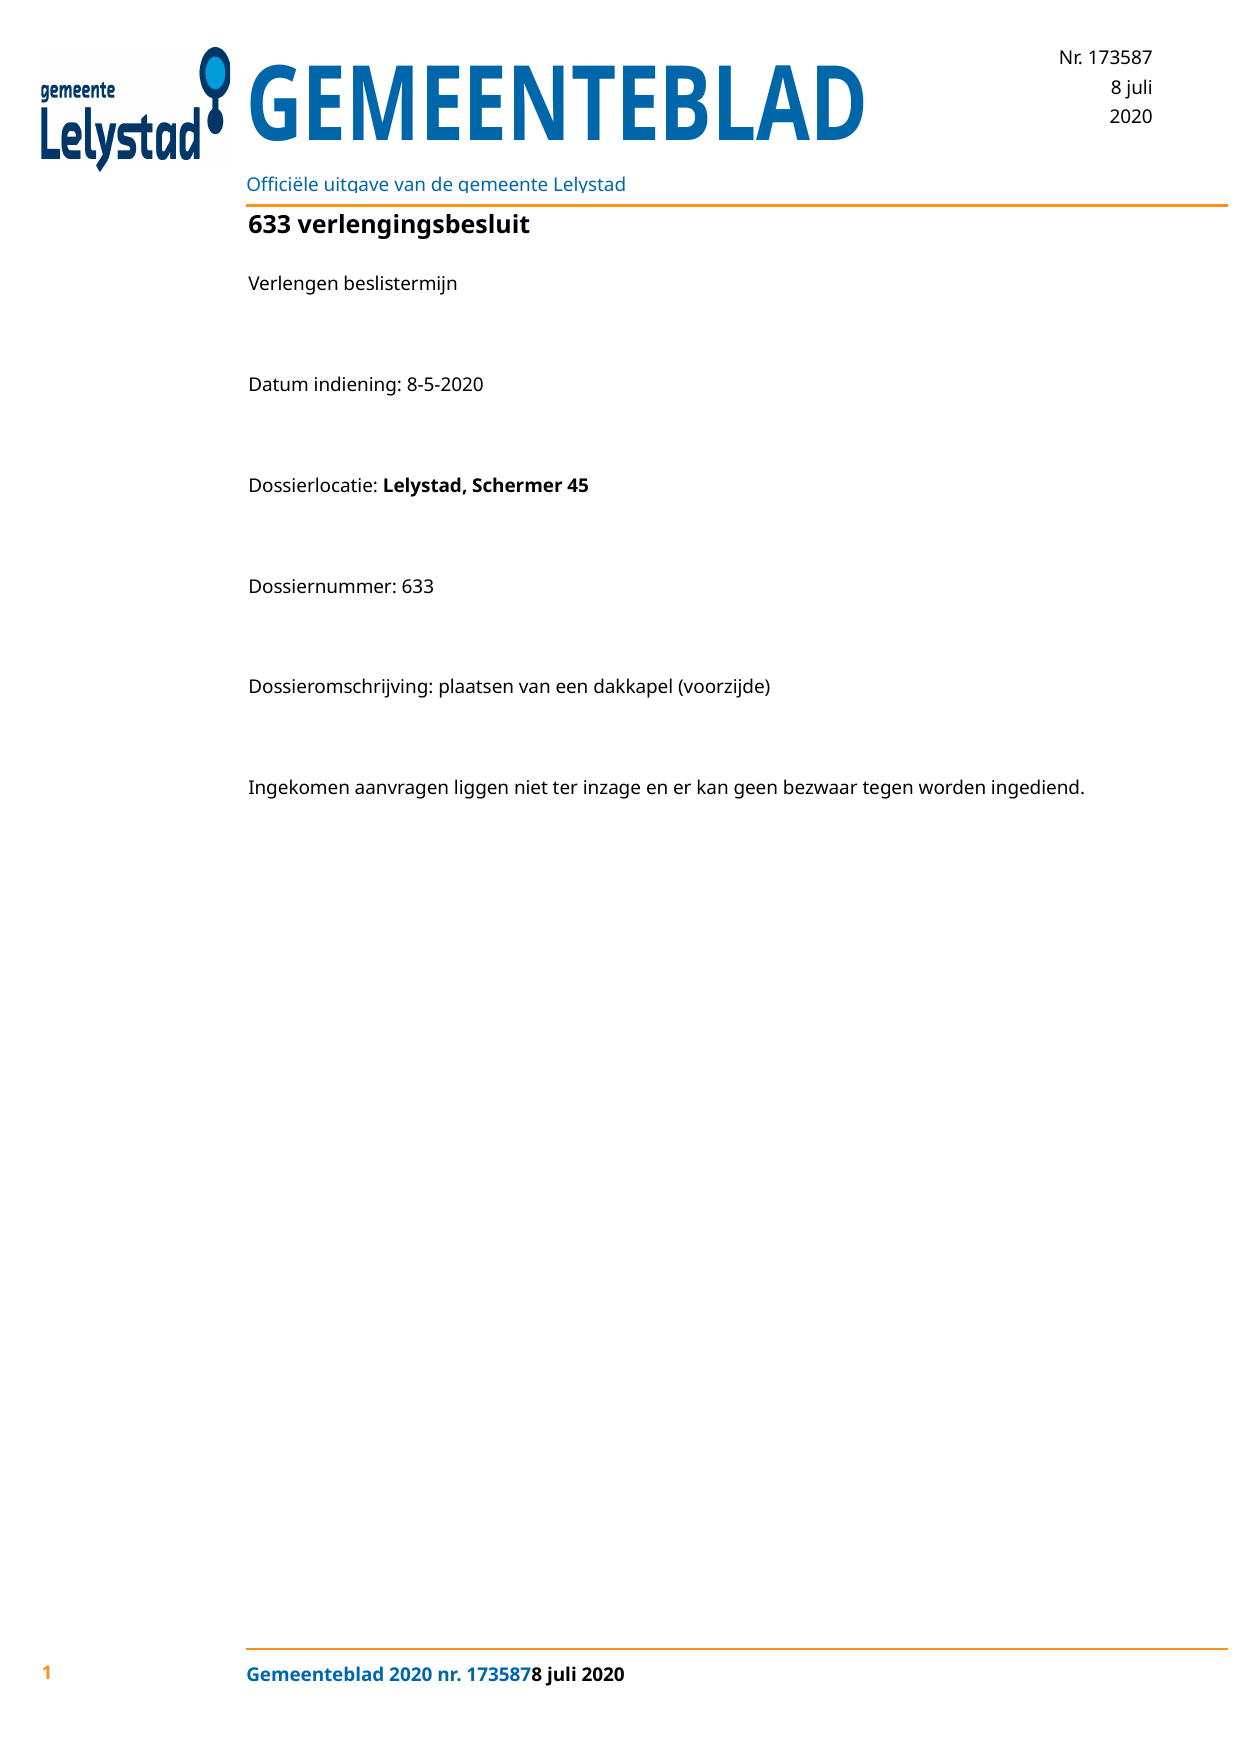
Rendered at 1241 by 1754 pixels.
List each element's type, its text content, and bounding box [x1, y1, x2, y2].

picture [41, 47, 231, 172]
text Ingekomen aanvragen liggen niet ter inzage en er kan geen bezwaar tegen worden ingediend. [248, 774, 1152, 800]
text Dossiernummer: 633 [248, 573, 1152, 598]
text 633 verlengingsbesluit [248, 207, 1152, 241]
text Dossierlocatie: Lelystad, Schermer 45 [248, 472, 1152, 498]
text Verlengen beslistermijn [248, 270, 1152, 296]
text Datum indiening: 8-5-2020 [248, 371, 1152, 397]
text Dossieromschrijving: plaatsen van een dakkapel (voorzijde) [248, 674, 1152, 699]
